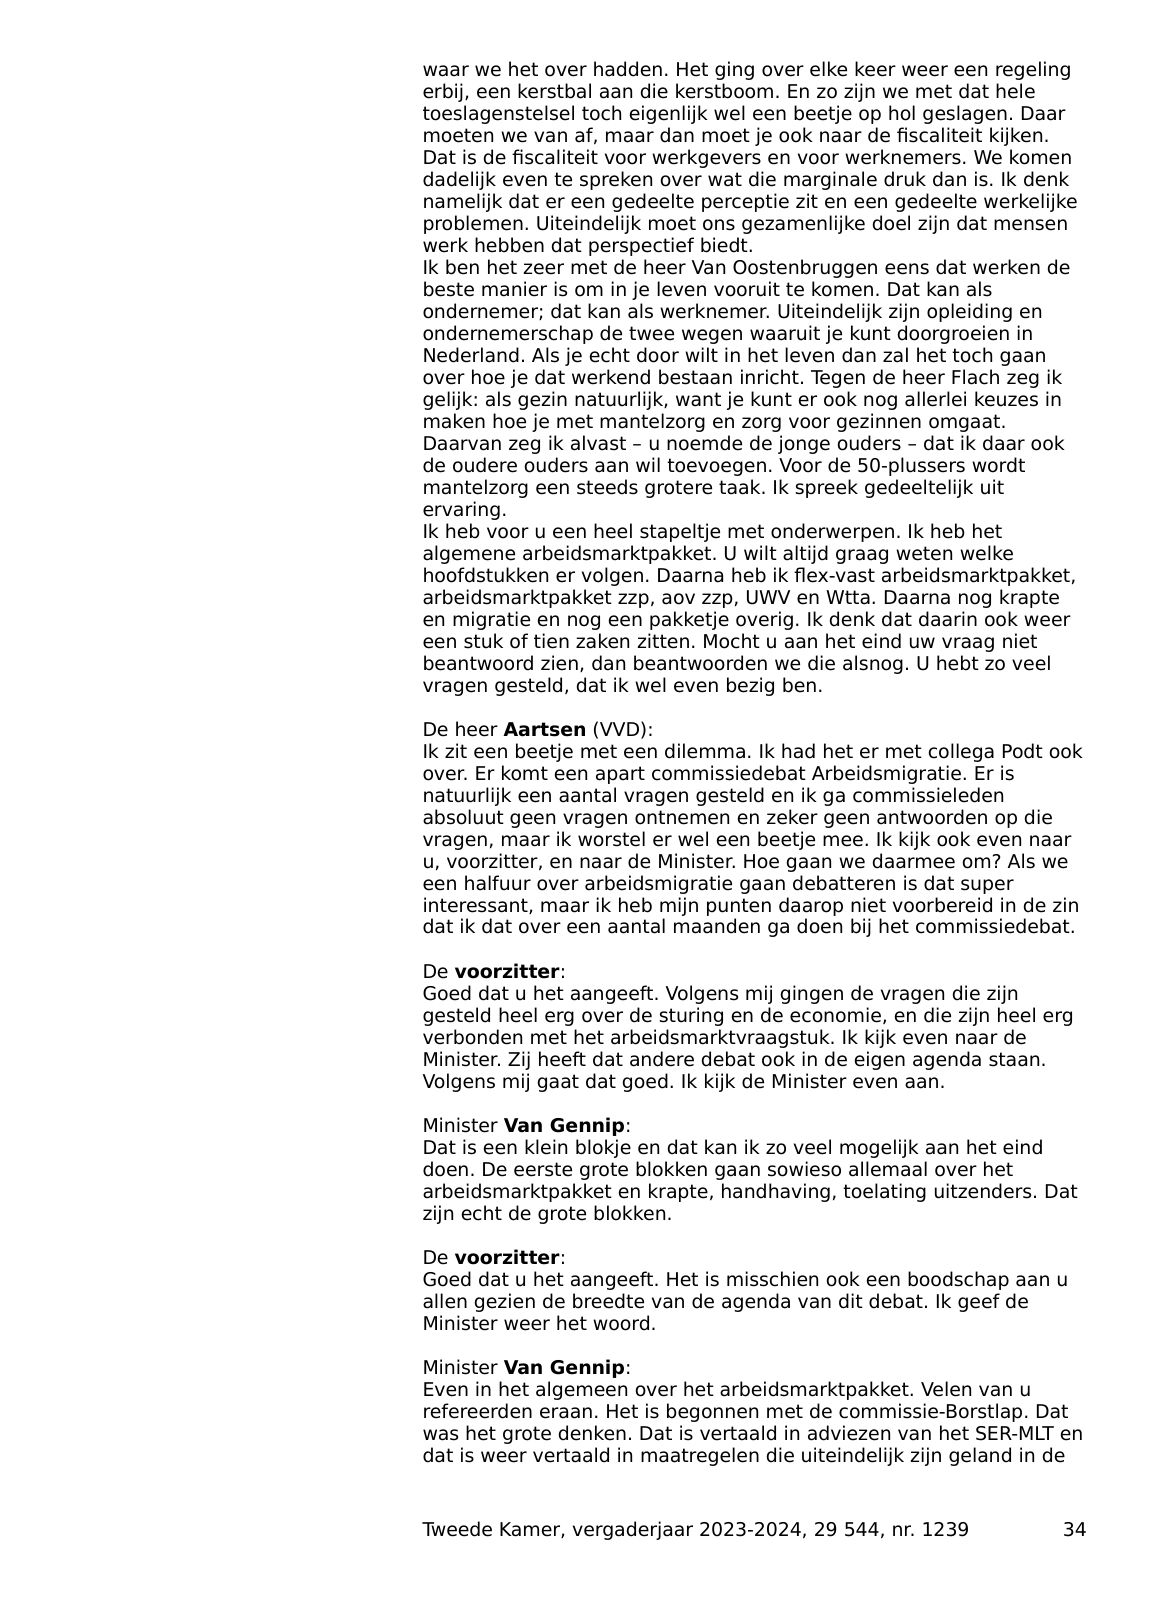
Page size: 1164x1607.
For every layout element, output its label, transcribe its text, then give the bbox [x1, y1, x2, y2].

text De voorzitter: [422, 961, 1087, 983]
text Ik zit een beetje met een dilemma. Ik had het er met collega Podt ook over. Er komt een apart commissiedebat Arbeidsmigratie. Er is natuurlijk een aantal vragen gesteld en ik ga commissieleden absoluut geen vragen ontnemen en zeker geen antwoorden op die vragen, maar ik worstel er wel een beetje mee. Ik kijk ook even naar u, voorzitter, en naar de Minister. Hoe gaan we daarmee om? Als we een halfuur over arbeidsmigratie gaan debatteren is dat super interessant, maar ik heb mijn punten daarop niet voorbereid in de zin dat ik dat over een aantal maanden ga doen bij het commissiedebat. [422, 741, 1087, 938]
text Ik heb voor u een heel stapeltje met onderwerpen. Ik heb het algemene arbeidsmarktpakket. U wilt altijd graag weten welke hoofdstukken er volgen. Daarna heb ik flex-vast arbeidsmarktpakket, arbeidsmarktpakket zzp, aov zzp, UWV en Wtta. Daarna nog krapte en migratie en nog een pakketje overig. Ik denk dat daarin ook weer een stuk of tien zaken zitten. Mocht u aan het eind uw vraag niet beantwoord zien, dan beantwoorden we die alsnog. U hebt zo veel vragen gesteld, dat ik wel even bezig ben. [422, 521, 1087, 696]
text Minister Van Gennip: [422, 1115, 1087, 1137]
text De voorzitter: [422, 1247, 1087, 1269]
text Goed dat u het aangeeft. Volgens mij gingen de vragen die zijn gesteld heel erg over de sturing en de economie, en die zijn heel erg verbonden met het arbeidsmarktvraagstuk. Ik kijk even naar de Minister. Zij heeft dat andere debat ook in de eigen agenda staan. Volgens mij gaat dat goed. Ik kijk de Minister even aan. [422, 983, 1087, 1092]
text Even in het algemeen over het arbeidsmarktpakket. Velen van u refereerden eraan. Het is begonnen met de commissie-Borstlap. Dat was het grote denken. Dat is vertaald in adviezen van het SER-MLT en dat is weer vertaald in maatregelen die uiteindelijk zijn geland in de [422, 1379, 1087, 1467]
text waar we het over hadden. Het ging over elke keer weer een regeling erbij, een kerstbal aan die kerstboom. En zo zijn we met dat hele toeslagenstelsel toch eigenlijk wel een beetje op hol geslagen. Daar moeten we van af, maar dan moet je ook naar de fiscaliteit kijken. Dat is de fiscaliteit voor werkgevers en voor werknemers. We komen dadelijk even te spreken over wat die marginale druk dan is. Ik denk namelijk dat er een gedeelte perceptie zit en een gedeelte werkelijke problemen. Uiteindelijk moet ons gezamenlijke doel zijn dat mensen werk hebben dat perspectief biedt. [422, 59, 1087, 257]
text Goed dat u het aangeeft. Het is misschien ook een boodschap aan u allen gezien de breedte van de agenda van dit debat. Ik geef de Minister weer het woord. [422, 1269, 1087, 1335]
text Ik ben het zeer met de heer Van Oostenbruggen eens dat werken de beste manier is om in je leven vooruit te komen. Dat kan als ondernemer; dat kan als werknemer. Uiteindelijk zijn opleiding en ondernemerschap de twee wegen waaruit je kunt doorgroeien in Nederland. Als je echt door wilt in het leven dan zal het toch gaan over hoe je dat werkend bestaan inricht. Tegen de heer Flach zeg ik gelijk: als gezin natuurlijk, want je kunt er ook nog allerlei keuzes in maken hoe je met mantelzorg en zorg voor gezinnen omgaat. Daarvan zeg ik alvast – u noemde de jonge ouders – dat ik daar ook de oudere ouders aan wil toevoegen. Voor de 50-plussers wordt mantelzorg een steeds grotere taak. Ik spreek gedeeltelijk uit ervaring. [422, 257, 1087, 521]
text Dat is een klein blokje en dat kan ik zo veel mogelijk aan het eind doen. De eerste grote blokken gaan sowieso allemaal over het arbeidsmarktpakket en krapte, handhaving, toelating uitzenders. Dat zijn echt de grote blokken. [422, 1137, 1087, 1224]
text Minister Van Gennip: [422, 1357, 1087, 1379]
text De heer Aartsen (VVD): [422, 719, 1087, 741]
